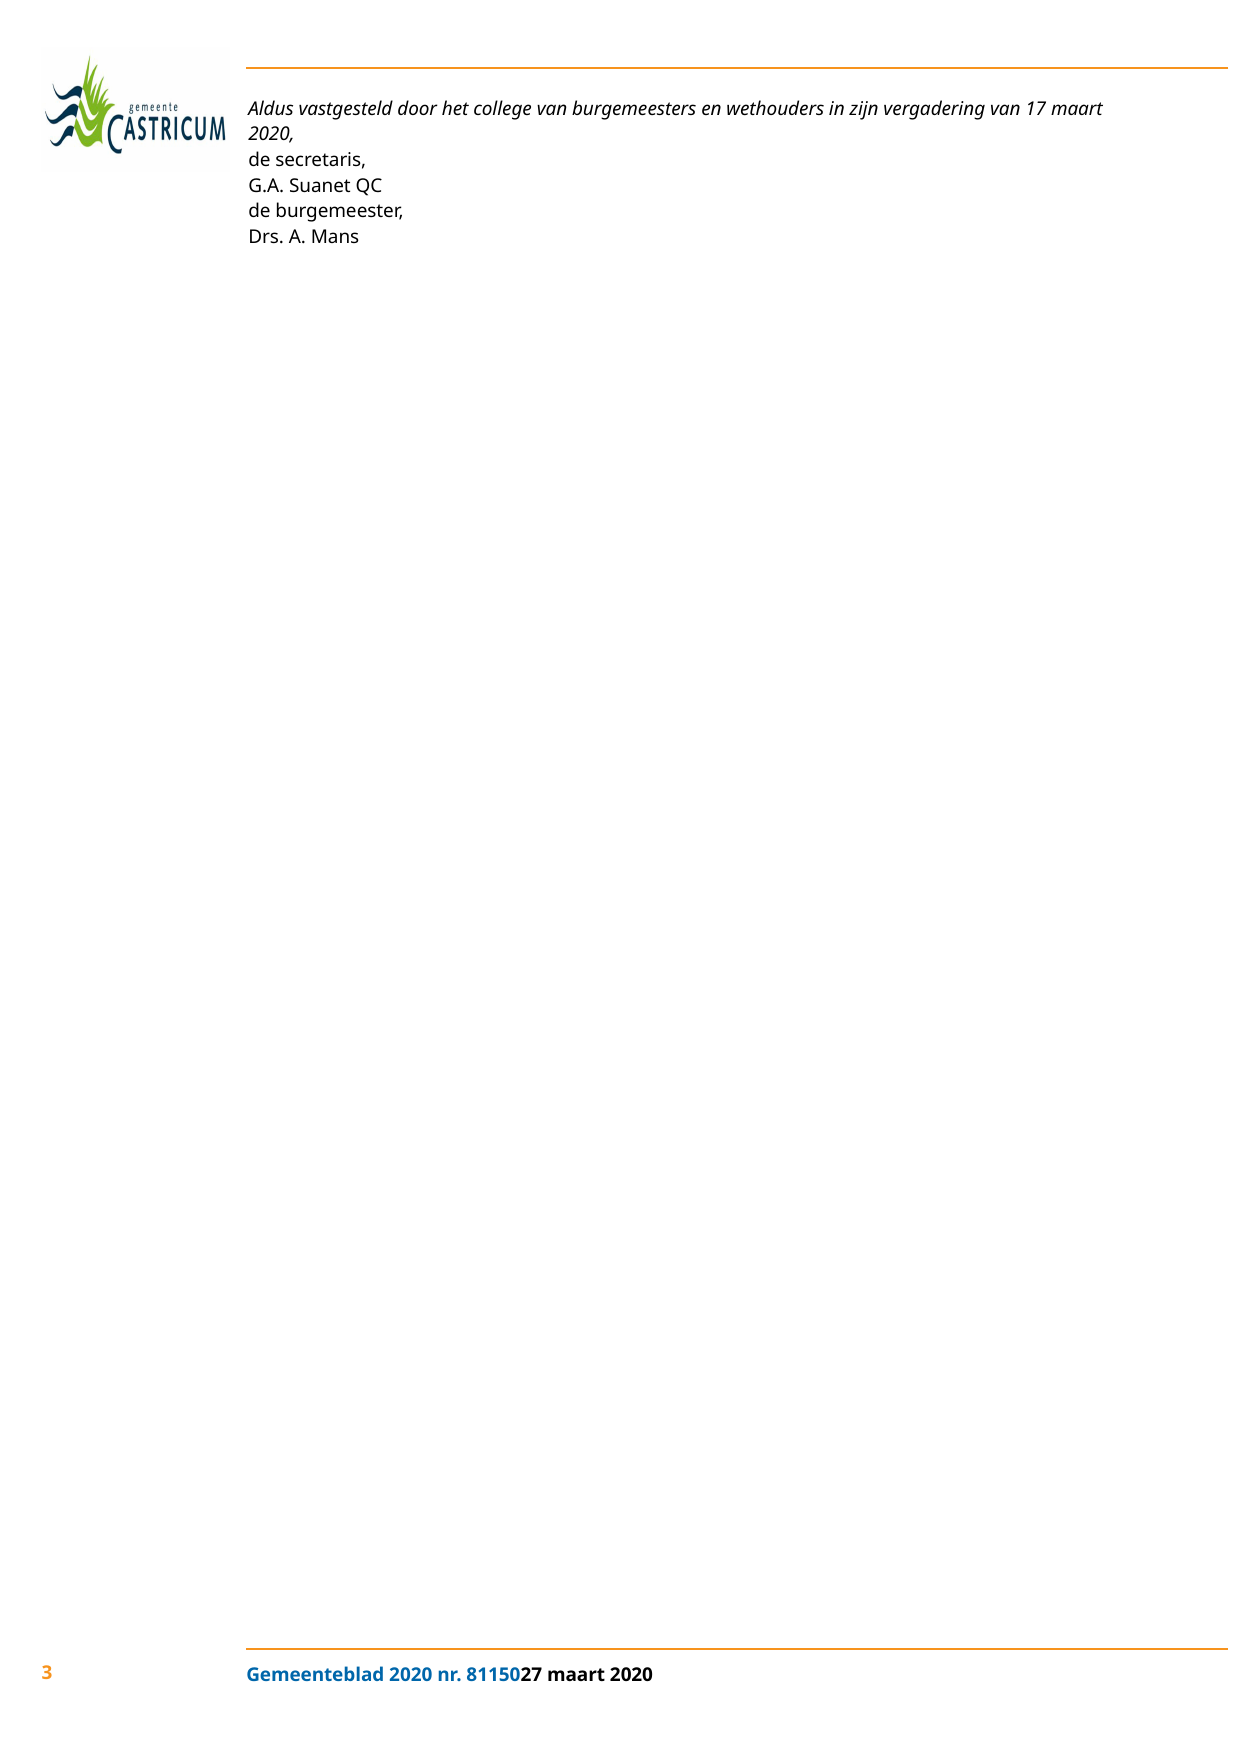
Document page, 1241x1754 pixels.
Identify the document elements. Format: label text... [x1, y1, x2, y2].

text G.A. Suanet QC [248, 172, 1152, 198]
picture [41, 47, 231, 172]
text de burgemeester, [248, 198, 1152, 223]
text Drs. A. Mans [248, 223, 1152, 249]
text Aldus vastgesteld door het college van burgemeesters en wethouders in zijn vergadering van 17 maart 2020, [248, 95, 1152, 146]
text de secretaris, [248, 146, 1152, 172]
